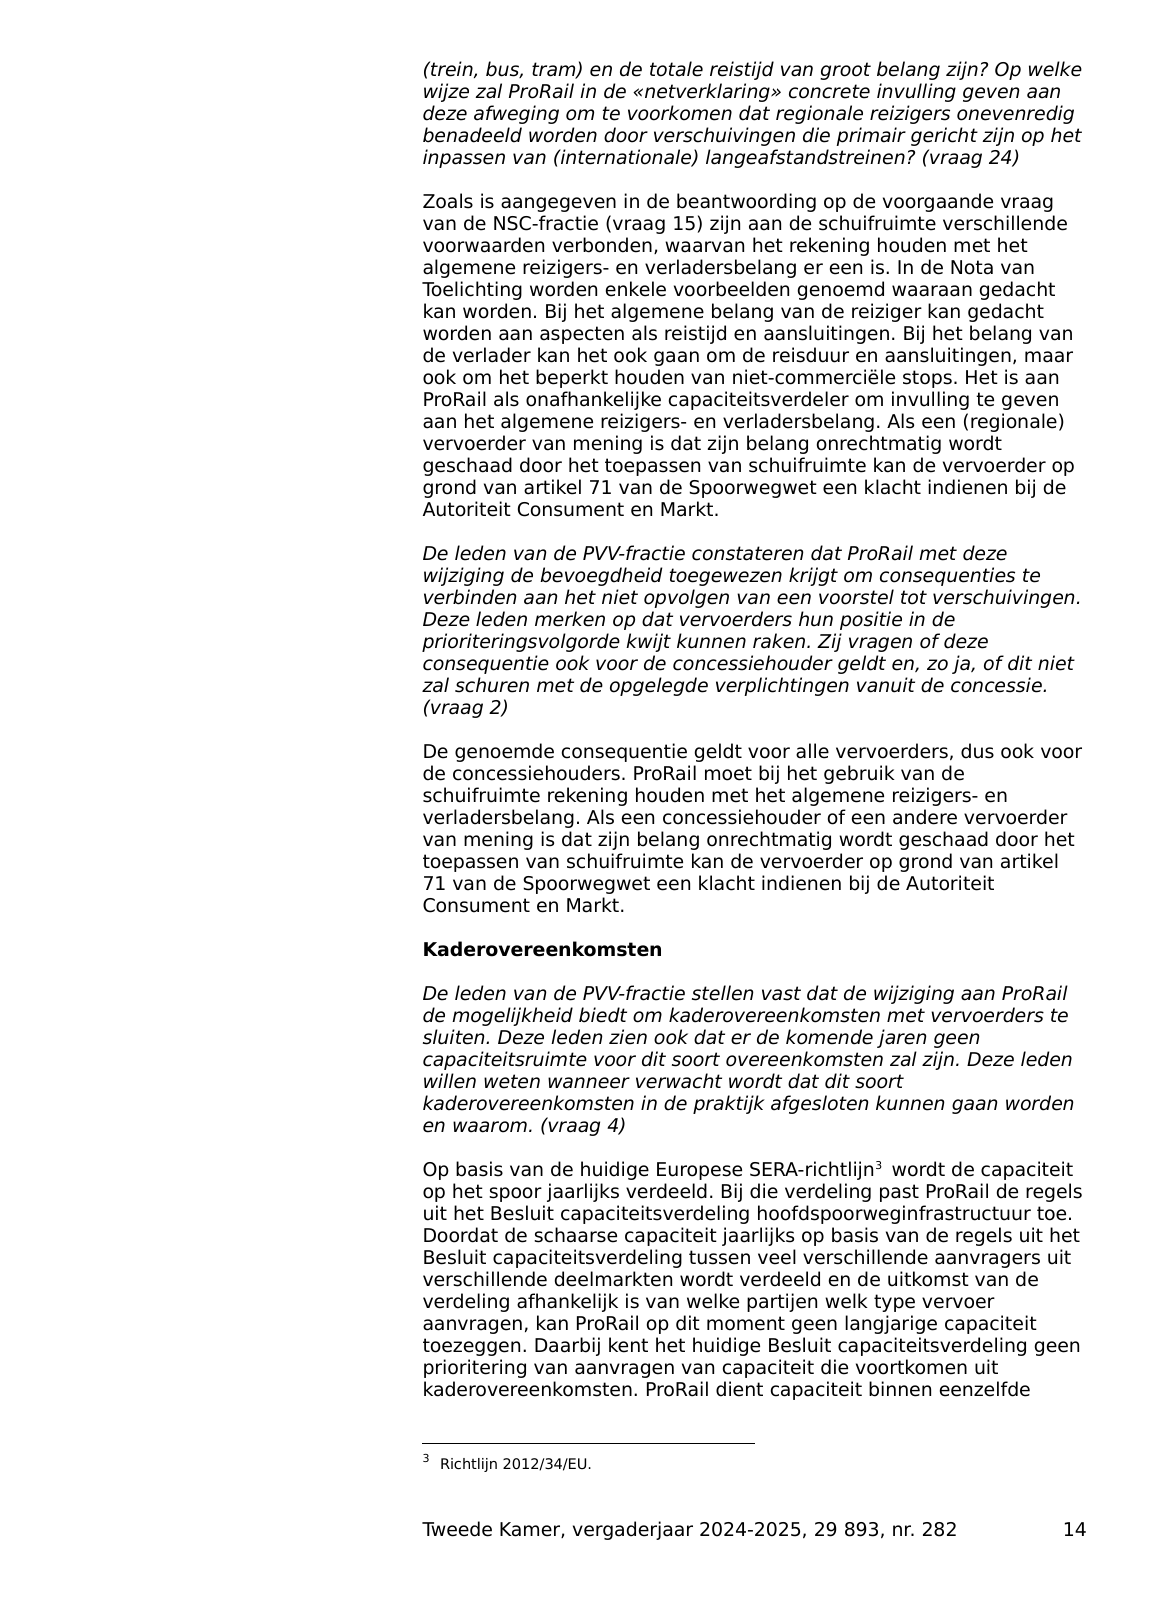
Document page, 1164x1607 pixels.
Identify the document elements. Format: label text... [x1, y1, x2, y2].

text (trein, bus, tram) en de totale reistijd van groot belang zijn? Op welke wijze zal ProRail in de «netverklaring» concrete invulling geven aan deze afweging om te voorkomen dat regionale reizigers onevenredig benadeeld worden door verschuivingen die primair gericht zijn op het inpassen van (internationale) langeafstandstreinen? (vraag 24) [422, 59, 1087, 169]
subtitle Kaderovereenkomsten [422, 939, 1087, 961]
text De genoemde consequentie geldt voor alle vervoerders, dus ook voor de concessiehouders. ProRail moet bij het gebruik van de schuifruimte rekening houden met het algemene reizigers- en verladersbelang. Als een concessiehouder of een andere vervoerder van mening is dat zijn belang onrechtmatig wordt geschaad door het toepassen van schuifruimte kan de vervoerder op grond van artikel 71 van de Spoorwegwet een klacht indienen bij de Autoriteit Consument en Markt. [422, 741, 1087, 917]
text De leden van de PVV-fractie constateren dat ProRail met deze wijziging de bevoegdheid toegewezen krijgt om consequenties te verbinden aan het niet opvolgen van een voorstel tot verschuivingen. Deze leden merken op dat vervoerders hun positie in de prioriteringsvolgorde kwijt kunnen raken. Zij vragen of deze consequentie ook voor de concessiehouder geldt en, zo ja, of dit niet zal schuren met de opgelegde verplichtingen vanuit de concessie. (vraag 2) [422, 543, 1087, 719]
text Richtlijn 2012/34/EU. [422, 1452, 1087, 1474]
text De leden van de PVV-fractie stellen vast dat de wijziging aan ProRail de mogelijkheid biedt om kaderovereenkomsten met vervoerders te sluiten. Deze leden zien ook dat er de komende jaren geen capaciteitsruimte voor dit soort overeenkomsten zal zijn. Deze leden willen weten wanneer verwacht wordt dat dit soort kaderovereenkomsten in de praktijk afgesloten kunnen gaan worden en waarom. (vraag 4) [422, 983, 1087, 1137]
text Op basis van de huidige Europese SERA-richtlijn wordt de capaciteit op het spoor jaarlijks verdeeld. Bij die verdeling past ProRail de regels uit het Besluit capaciteitsverdeling hoofdspoorweginfrastructuur toe. Doordat de schaarse capaciteit jaarlijks op basis van de regels uit het Besluit capaciteitsverdeling tussen veel verschillende aanvragers uit verschillende deelmarkten wordt verdeeld en de uitkomst van de verdeling afhankelijk is van welke partijen welk type vervoer aanvragen, kan ProRail op dit moment geen langjarige capaciteit toezeggen. Daarbij kent het huidige Besluit capaciteitsverdeling geen prioritering van aanvragen van capaciteit die voortkomen uit kaderovereenkomsten. ProRail dient capaciteit binnen eenzelfde [422, 1159, 1087, 1401]
text Zoals is aangegeven in de beantwoording op de voorgaande vraag van de NSC-fractie (vraag 15) zijn aan de schuifruimte verschillende voorwaarden verbonden, waarvan het rekening houden met het algemene reizigers- en verladersbelang er een is. In de Nota van Toelichting worden enkele voorbeelden genoemd waaraan gedacht kan worden. Bij het algemene belang van de reiziger kan gedacht worden aan aspecten als reistijd en aansluitingen. Bij het belang van de verlader kan het ook gaan om de reisduur en aansluitingen, maar ook om het beperkt houden van niet-commerciële stops. Het is aan ProRail als onafhankelijke capaciteitsverdeler om invulling te geven aan het algemene reizigers- en verladersbelang. Als een (regionale) vervoerder van mening is dat zijn belang onrechtmatig wordt geschaad door het toepassen van schuifruimte kan de vervoerder op grond van artikel 71 van de Spoorwegwet een klacht indienen bij de Autoriteit Consument en Markt. [422, 191, 1087, 521]
